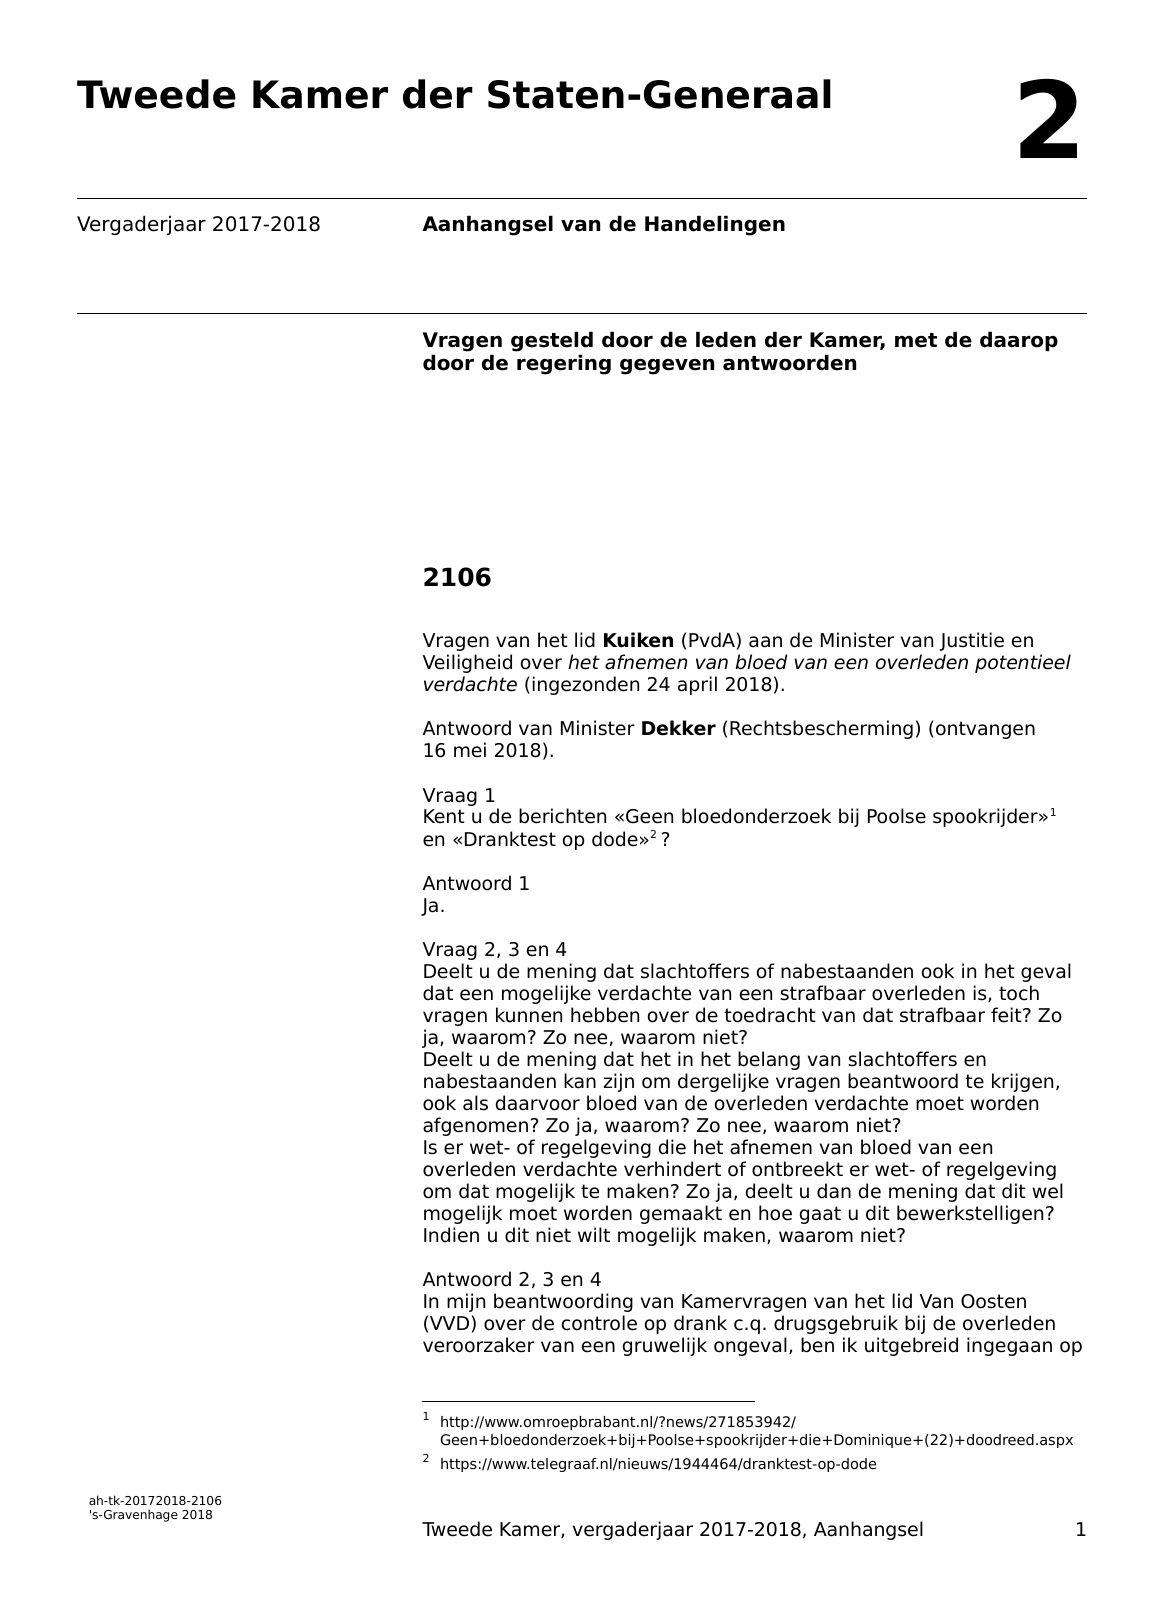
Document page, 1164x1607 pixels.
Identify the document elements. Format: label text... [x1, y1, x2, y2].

text 2106 [422, 563, 1087, 592]
text Deelt u de mening dat het in het belang van slachtoffers en nabestaanden kan zijn om dergelijke vragen beantwoord te krijgen, ook als daarvoor bloed van de overleden verdachte moet worden afgenomen? Zo ja, waarom? Zo nee, waarom niet? [422, 1049, 1087, 1137]
text Vraag 1 [422, 784, 1087, 806]
table_cell Vergaderjaar 2017-2018 [77, 199, 422, 313]
table_header 2 [886, 59, 1087, 198]
text 's-Gravenhage 2018 [88, 1508, 323, 1522]
table_cell Aanhangsel van de Handelingen [422, 199, 1087, 313]
text Antwoord van Minister Dekker (Rechtsbescherming) (ontvangen 16 mei 2018). [422, 718, 1087, 762]
text https://www.telegraaf.nl/nieuws/1944464/dranktest-op-dode [422, 1452, 1087, 1474]
table_cell Vragen gesteld door de leden der Kamer, met de daarop door de regering gegeven antwoorden [422, 314, 1087, 375]
text Ja. [422, 894, 1087, 917]
text Antwoord 2, 3 en 4 [422, 1269, 1087, 1291]
text In mijn beantwoording van Kamervragen van het lid Van Oosten (VVD) over de controle op drank c.q. drugsgebruik bij de overleden veroorzaker van een gruwelijk ongeval, ben ik uitgebreid ingegaan op [422, 1291, 1087, 1357]
text ah-tk-20172018-2106 [88, 1494, 323, 1508]
text Kent u de berichten «Geen bloedonderzoek bij Poolse spookrijder» en «Dranktest op dode»? [422, 806, 1087, 850]
table_header Tweede Kamer der Staten-Generaal [77, 59, 886, 198]
text Vragen van het lid Kuiken (PvdA) aan de Minister van Justitie en Veiligheid over het afnemen van bloed van een overleden potentieel verdachte (ingezonden 24 april 2018). [422, 630, 1087, 696]
text Deelt u de mening dat slachtoffers of nabestaanden ook in het geval dat een mogelijke verdachte van een strafbaar overleden is, toch vragen kunnen hebben over de toedracht van dat strafbaar feit? Zo ja, waarom? Zo nee, waarom niet? [422, 961, 1087, 1049]
text http://www.omroepbrabant.nl/?news/271853942/Geen+bloedonderzoek+bij+Poolse+spookrijder+die+Dominique+(22)+doodreed.aspx [422, 1410, 1087, 1449]
text Antwoord 1 [422, 873, 1087, 894]
text Is er wet- of regelgeving die het afnemen van bloed van een overleden verdachte verhindert of ontbreekt er wet- of regelgeving om dat mogelijk te maken? Zo ja, deelt u dan de mening dat dit wel mogelijk moet worden gemaakt en hoe gaat u dit bewerkstelligen? Indien u dit niet wilt mogelijk maken, waarom niet? [422, 1137, 1087, 1246]
text Vraag 2, 3 en 4 [422, 939, 1087, 961]
table_cell [77, 314, 422, 375]
